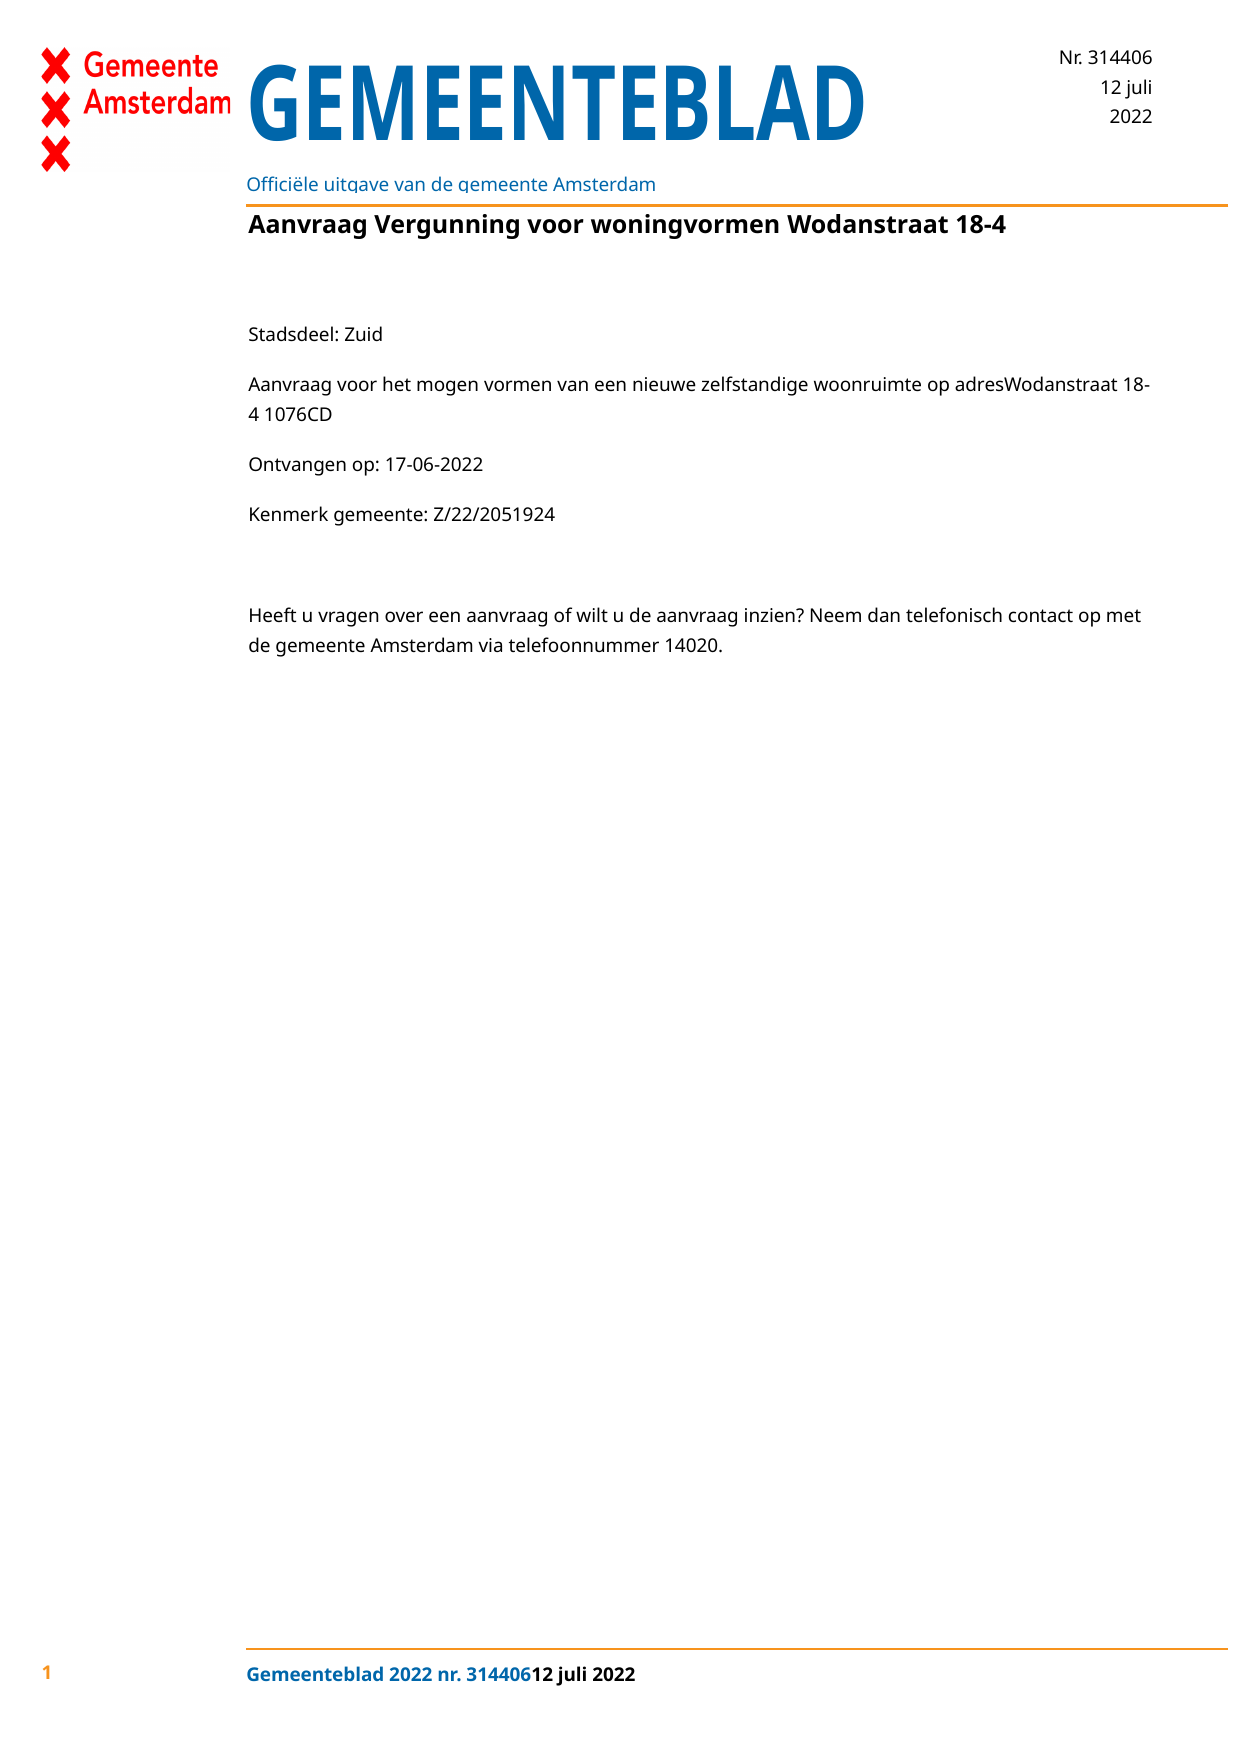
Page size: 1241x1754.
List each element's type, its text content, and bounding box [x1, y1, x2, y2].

picture [41, 47, 231, 172]
text Aanvraag voor het mogen vormen van een nieuwe zelfstandige woonruimte op adresWodanstraat 18-4 1076CD [248, 371, 1152, 426]
text Heeft u vragen over een aanvraag of wilt u de aanvraag inzien? Neem dan telefonisch contact op met de gemeente Amsterdam via telefoonnummer 14020. [248, 602, 1152, 658]
text Kenmerk gemeente: Z/22/2051924 [248, 502, 1152, 527]
text Stadsdeel: Zuid [248, 321, 1152, 346]
text Aanvraag Vergunning voor woningvormen Wodanstraat 18-4 [248, 207, 1152, 241]
text Ontvangen op: 17-06-2022 [248, 451, 1152, 477]
